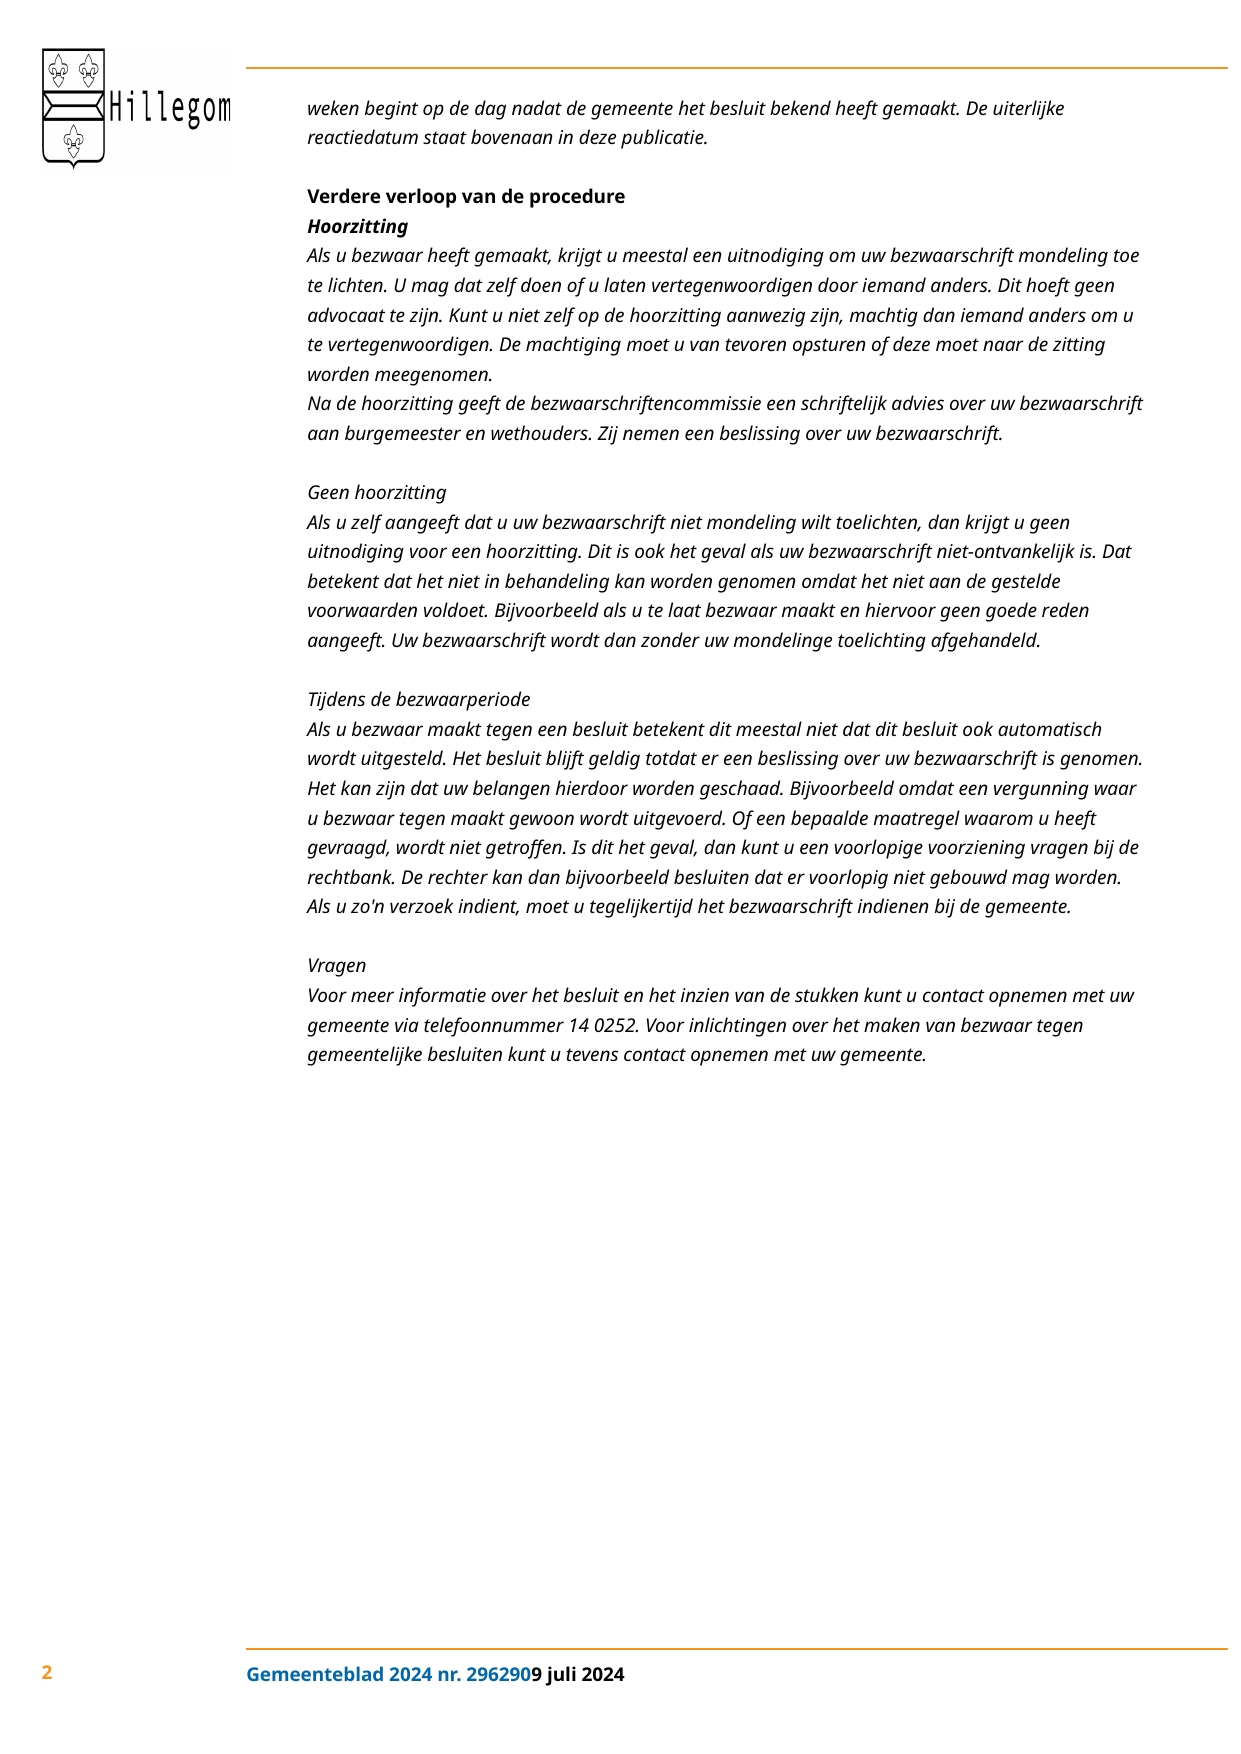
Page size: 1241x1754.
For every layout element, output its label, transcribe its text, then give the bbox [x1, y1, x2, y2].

list Tijdens de bezwaarperiode [248, 686, 1152, 712]
list Als u zelf aangeeft dat u uw bezwaarschrift niet mondeling wilt toelichten, dan krijgt u geen uitnodiging voor een hoorzitting. Dit is ook het geval als uw bezwaarschrift niet-ontvankelijk is. Dat betekent dat het niet in behandeling kan worden genomen omdat het niet aan de gestelde voorwaarden voldoet. Bijvoorbeeld als u te laat bezwaar maakt en hiervoor geen goede reden aangeeft. Uw bezwaarschrift wordt dan zonder uw mondelinge toelichting afgehandeld. [248, 509, 1152, 653]
list Verdere verloop van de procedure [248, 183, 1152, 209]
list Als u bezwaar heeft gemaakt, krijgt u meestal een uitnodiging om uw bezwaarschrift mondeling toe te lichten. U mag dat zelf doen of u laten vertegenwoordigen door iemand anders. Dit hoeft geen advocaat te zijn. Kunt u niet zelf op de hoorzitting aanwezig zijn, machtig dan iemand anders om u te vertegenwoordigen. De machtiging moet u van tevoren opsturen of deze moet naar de zitting worden meegenomen. [248, 243, 1152, 387]
list Vragen [248, 953, 1152, 978]
list Voor meer informatie over het besluit en het inzien van de stukken kunt u contact opnemen met uw gemeente via telefoonnummer 14 0252. Voor inlichtingen over het maken van bezwaar tegen gemeentelijke besluiten kunt u tevens contact opnemen met uw gemeente. [248, 982, 1152, 1067]
list Geen hoorzitting [248, 479, 1152, 505]
list Na de hoorzitting geeft de bezwaarschriftencommissie een schriftelijk advies over uw bezwaarschrift aan burgemeester en wethouders. Zij nemen een beslissing over uw bezwaarschrift. [248, 391, 1152, 446]
list Hoorzitting [248, 213, 1152, 239]
picture [41, 47, 231, 172]
list weken begint op de dag nadat de gemeente het besluit bekend heeft gemaakt. De uiterlijke reactiedatum staat bovenaan in deze publicatie. [248, 95, 1152, 150]
list Als u bezwaar maakt tegen een besluit betekent dit meestal niet dat dit besluit ook automatisch wordt uitgesteld. Het besluit blijft geldig totdat er een beslissing over uw bezwaarschrift is genomen. Het kan zijn dat uw belangen hierdoor worden geschaad. Bijvoorbeeld omdat een vergunning waar u bezwaar tegen maakt gewoon wordt uitgevoerd. Of een bepaalde maatregel waarom u heeft gevraagd, wordt niet getroffen. Is dit het geval, dan kunt u een voorlopige voorziening vragen bij de rechtbank. De rechter kan dan bijvoorbeeld besluiten dat er voorlopig niet gebouwd mag worden. Als u zo'n verzoek indient, moet u tegelijkertijd het bezwaarschrift indienen bij de gemeente. [248, 716, 1152, 919]
